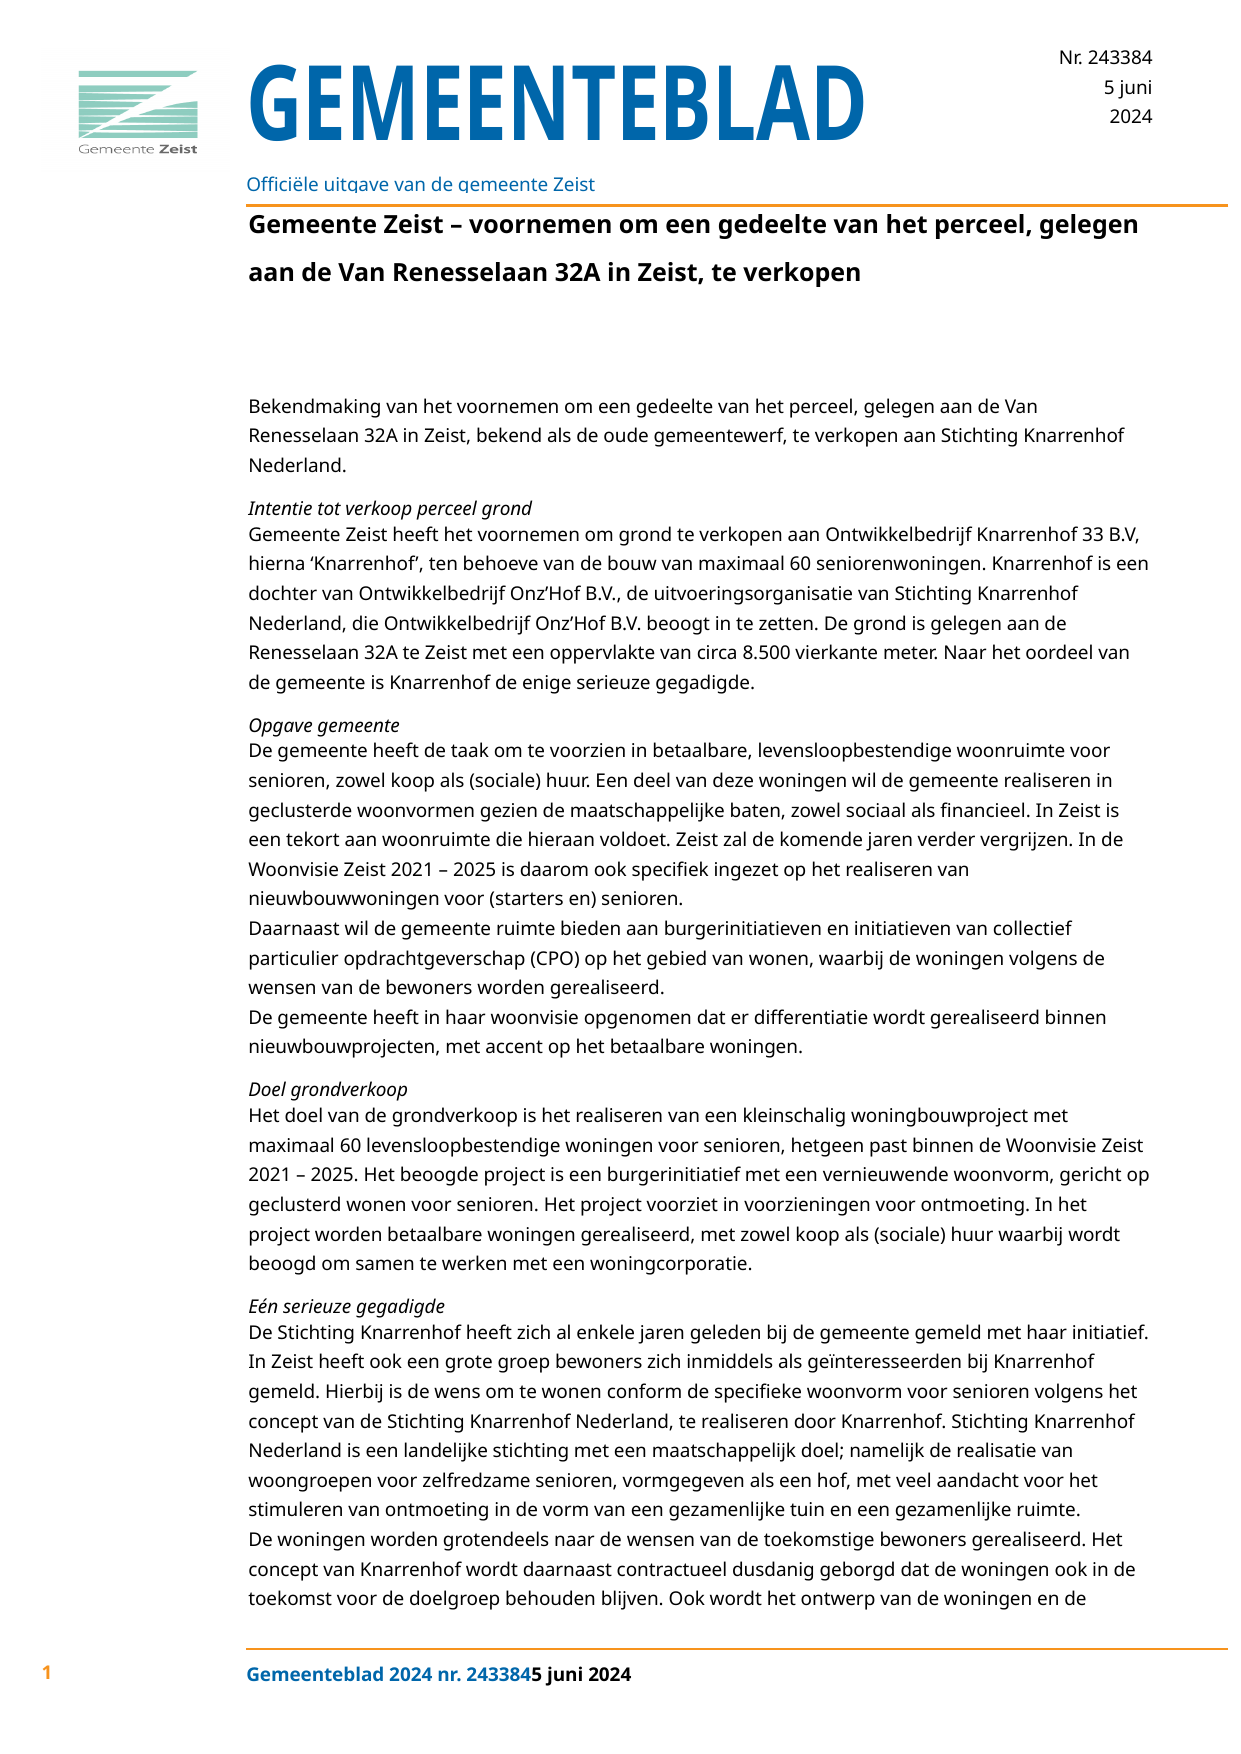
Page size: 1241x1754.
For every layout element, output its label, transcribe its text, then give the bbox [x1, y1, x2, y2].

picture [41, 47, 231, 172]
text Gemeente Zeist heeft het voornemen om grond te verkopen aan Ontwikkelbedrijf Knarrenhof 33 B.V, hierna ‘Knarrenhof’, ten behoeve van de bouw van maximaal 60 seniorenwoningen. Knarrenhof is een dochter van Ontwikkelbedrijf Onz’Hof B.V., de uitvoeringsorganisatie van Stichting Knarrenhof Nederland, die Ontwikkelbedrijf Onz’Hof B.V. beoogt in te zetten. De grond is gelegen aan de Renesselaan 32A te Zeist met een oppervlakte van circa 8.500 vierkante meter. Naar het oordeel van de gemeente is Knarrenhof de enige serieuze gegadigde. [248, 521, 1152, 694]
text De Stichting Knarrenhof heeft zich al enkele jaren geleden bij de gemeente gemeld met haar initiatief. In Zeist heeft ook een grote groep bewoners zich inmiddels als geïnteresseerden bij Knarrenhof gemeld. Hierbij is de wens om te wonen conform de specifieke woonvorm voor senioren volgens het concept van de Stichting Knarrenhof Nederland, te realiseren door Knarrenhof. Stichting Knarrenhof Nederland is een landelijke stichting met een maatschappelijk doel; namelijk de realisatie van woongroepen voor zelfredzame senioren, vormgegeven als een hof, met veel aandacht voor het stimuleren van ontmoeting in de vorm van een gezamenlijke tuin en een gezamenlijke ruimte. [248, 1319, 1152, 1522]
text Gemeente Zeist – voornemen om een gedeelte van het perceel, gelegen aan de Van Renesselaan 32A in Zeist, te verkopen [248, 207, 1152, 288]
text Bekendmaking van het voornemen om een gedeelte van het perceel, gelegen aan de Van Renesselaan 32A in Zeist, bekend als de oude gemeentewerf, te verkopen aan Stichting Knarrenhof Nederland. [248, 393, 1152, 478]
text Daarnaast wil de gemeente ruimte bieden aan burgerinitiatieven en initiatieven van collectief particulier opdrachtgeverschap (CPO) op het gebied van wonen, waarbij de woningen volgens de wensen van de bewoners worden gerealiseerd. [248, 915, 1152, 1000]
text Opgave gemeente [248, 712, 1152, 738]
text De gemeente heeft in haar woonvisie opgenomen dat er differentiatie wordt gerealiseerd binnen nieuwbouwprojecten, met accent op het betaalbare woningen. [248, 1004, 1152, 1059]
text Eén serieuze gegadigde [248, 1293, 1152, 1319]
text De gemeente heeft de taak om te voorzien in betaalbare, levensloopbestendige woonruimte voor senioren, zowel koop als (sociale) huur. Een deel van deze woningen wil de gemeente realiseren in geclusterde woonvormen gezien de maatschappelijke baten, zowel sociaal als financieel. In Zeist is een tekort aan woonruimte die hieraan voldoet. Zeist zal de komende jaren verder vergrijzen. In de Woonvisie Zeist 2021 – 2025 is daarom ook specifiek ingezet op het realiseren van nieuwbouwwoningen voor (starters en) senioren. [248, 738, 1152, 911]
text Intentie tot verkoop perceel grond [248, 495, 1152, 521]
text Het doel van de grondverkoop is het realiseren van een kleinschalig woningbouwproject met maximaal 60 levensloopbestendige woningen voor senioren, hetgeen past binnen de Woonvisie Zeist 2021 – 2025. Het beoogde project is een burgerinitiatief met een vernieuwende woonvorm, gericht op geclusterd wonen voor senioren. Het project voorziet in voorzieningen voor ontmoeting. In het project worden betaalbare woningen gerealiseerd, met zowel koop als (sociale) huur waarbij wordt beoogd om samen te werken met een woningcorporatie. [248, 1102, 1152, 1276]
text Doel grondverkoop [248, 1077, 1152, 1102]
text De woningen worden grotendeels naar de wensen van de toekomstige bewoners gerealiseerd. Het concept van Knarrenhof wordt daarnaast contractueel dusdanig geborgd dat de woningen ook in de toekomst voor de doelgroep behouden blijven. Ook wordt het ontwerp van de woningen en de [248, 1526, 1152, 1611]
